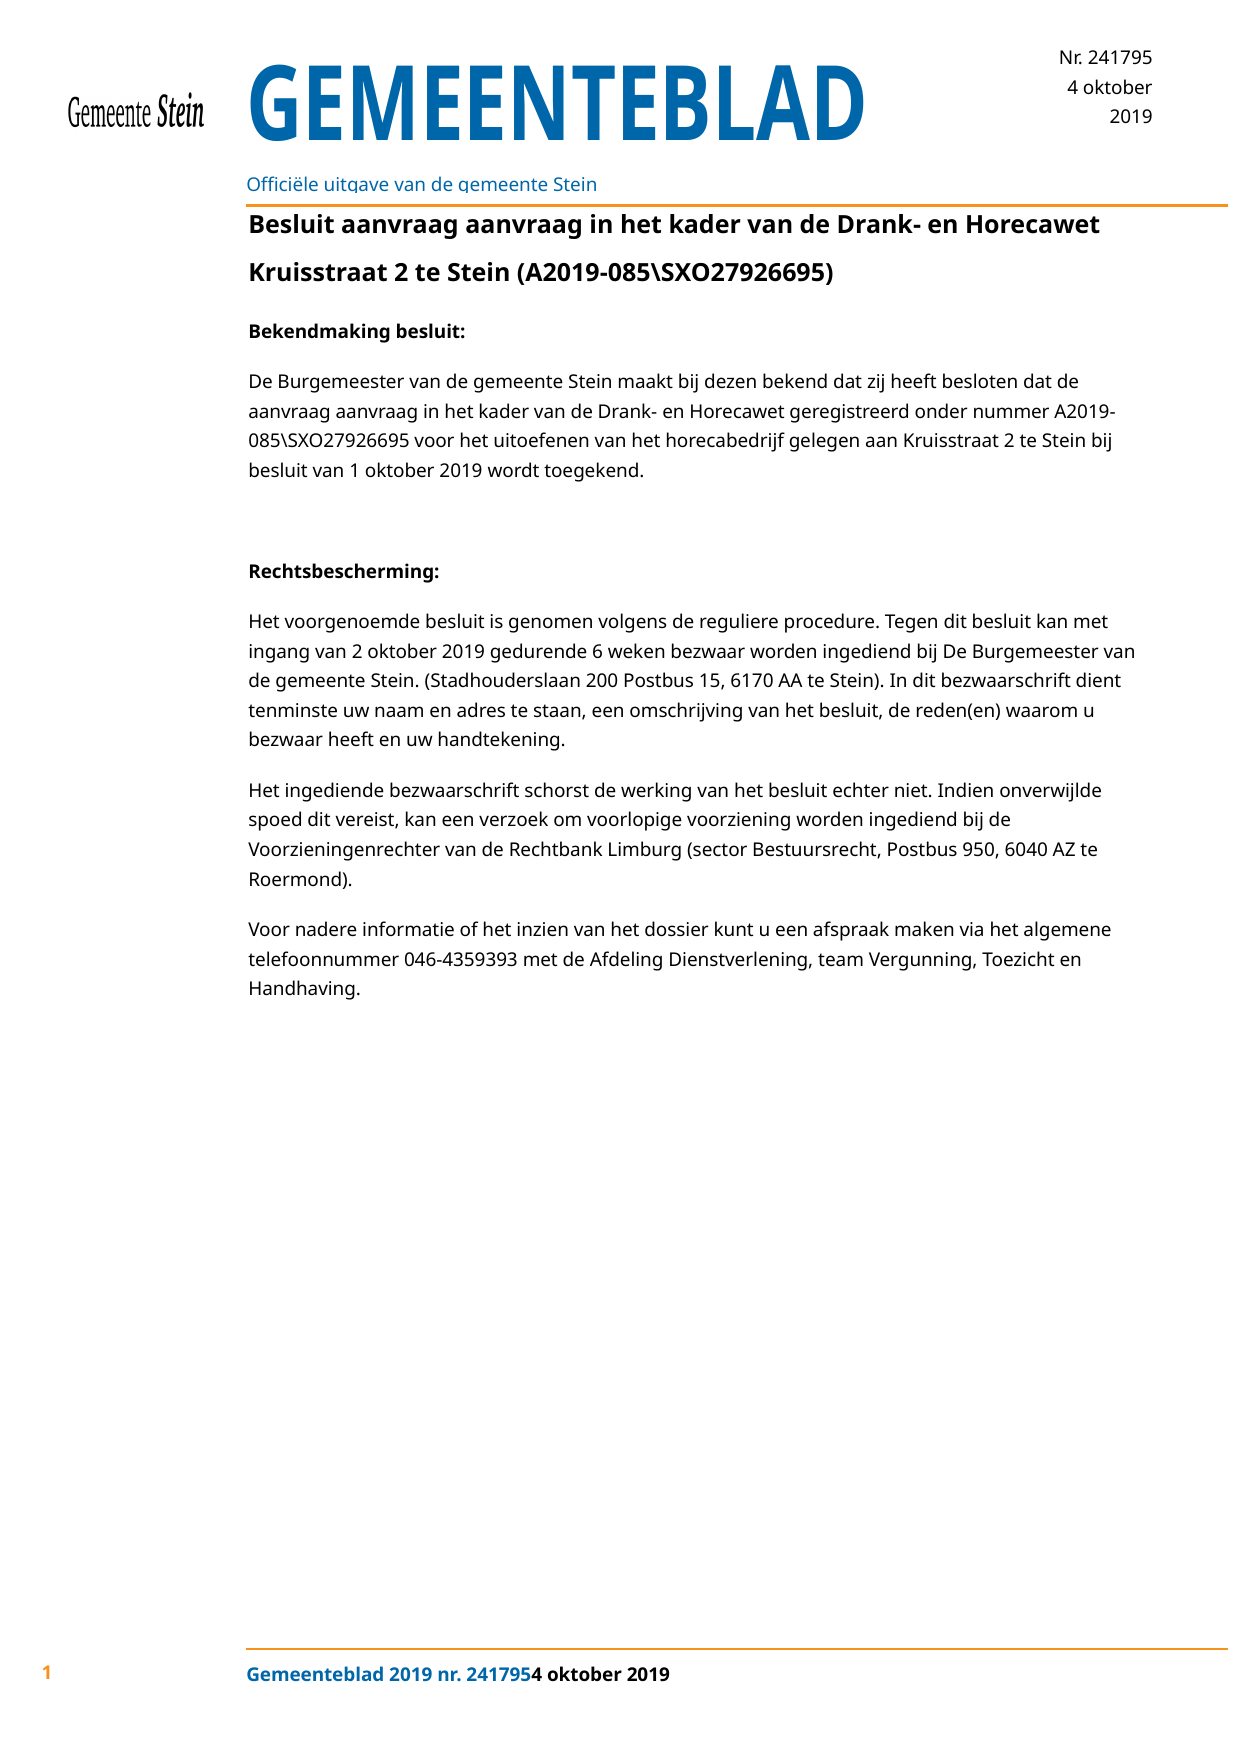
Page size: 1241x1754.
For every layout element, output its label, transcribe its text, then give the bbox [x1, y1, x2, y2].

text Het voorgenoemde besluit is genomen volgens de reguliere procedure. Tegen dit besluit kan met ingang van 2 oktober 2019 gedurende 6 weken bezwaar worden ingediend bij De Burgemeester van de gemeente Stein. (Stadhouderslaan 200 Postbus 15, 6170 AA te Stein). In dit bezwaarschrift dient tenminste uw naam en adres te staan, een omschrijving van het besluit, de reden(en) waarom u bezwaar heeft en uw handtekening. [248, 608, 1152, 752]
text De Burgemeester van de gemeente Stein maakt bij dezen bekend dat zij heeft besloten dat de aanvraag aanvraag in het kader van de Drank- en Horecawet geregistreerd onder nummer A2019-085\SXO27926695 voor het uitoefenen van het horecabedrijf gelegen aan Kruisstraat 2 te Stein bij besluit van 1 oktober 2019 wordt toegekend. [248, 368, 1152, 483]
text Besluit aanvraag aanvraag in het kader van de Drank- en Horecawet Kruisstraat 2 te Stein (A2019-085\SXO27926695) [248, 207, 1152, 288]
text Rechtsbescherming: [248, 558, 1152, 584]
text Bekendmaking besluit: [248, 318, 1152, 344]
text Voor nadere informatie of het inzien van het dossier kunt u een afspraak maken via het algemene telefoonnummer 046-4359393 met de Afdeling Dienstverlening, team Vergunning, Toezicht en Handhaving. [248, 916, 1152, 1001]
text Het ingediende bezwaarschrift schorst de werking van het besluit echter niet. Indien onverwijlde spoed dit vereist, kan een verzoek om voorlopige voorziening worden ingediend bij de Voorzieningenrechter van de Rechtbank Limburg (sector Bestuursrecht, Postbus 950, 6040 AZ te Roermond). [248, 777, 1152, 892]
picture [41, 47, 231, 172]
